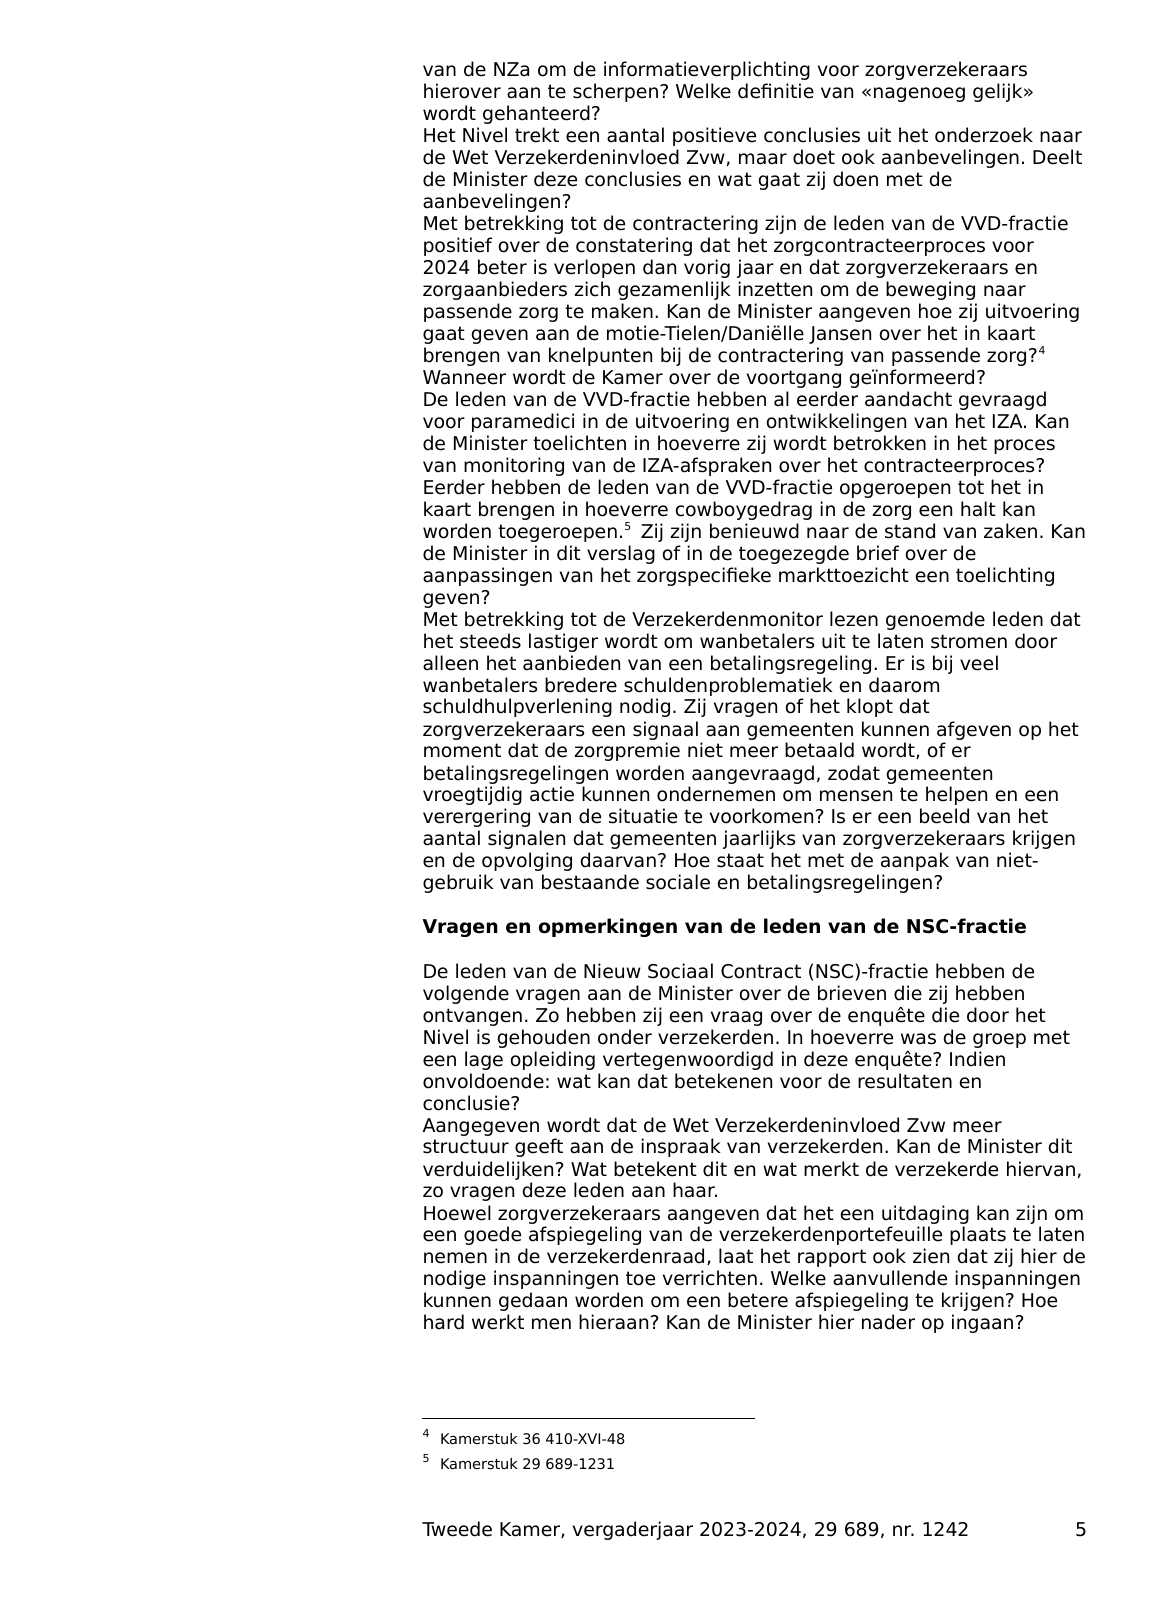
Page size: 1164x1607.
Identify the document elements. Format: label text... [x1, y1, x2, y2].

text Met betrekking tot de Verzekerdenmonitor lezen genoemde leden dat het steeds lastiger wordt om wanbetalers uit te laten stromen door alleen het aanbieden van een betalingsregeling. Er is bij veel wanbetalers bredere schuldenproblematiek en daarom schuldhulpverlening nodig. Zij vragen of het klopt dat zorgverzekeraars een signaal aan gemeenten kunnen afgeven op het moment dat de zorgpremie niet meer betaald wordt, of er betalingsregelingen worden aangevraagd, zodat gemeenten vroegtijdig actie kunnen ondernemen om mensen te helpen en een verergering van de situatie te voorkomen? Is er een beeld van het aantal signalen dat gemeenten jaarlijks van zorgverzekeraars krijgen en de opvolging daarvan? Hoe staat het met de aanpak van niet-gebruik van bestaande sociale en betalingsregelingen? [422, 608, 1087, 894]
text De leden van de VVD-fractie hebben al eerder aandacht gevraagd voor paramedici in de uitvoering en ontwikkelingen van het IZA. Kan de Minister toelichten in hoeverre zij wordt betrokken in het proces van monitoring van de IZA-afspraken over het contracteerproces? [422, 389, 1087, 477]
text Met betrekking tot de contractering zijn de leden van de VVD-fractie positief over de constatering dat het zorgcontracteerproces voor 2024 beter is verlopen dan vorig jaar en dat zorgverzekeraars en zorgaanbieders zich gezamenlijk inzetten om de beweging naar passende zorg te maken. Kan de Minister aangeven hoe zij uitvoering gaat geven aan de motie-Tielen/Daniëlle Jansen over het in kaart brengen van knelpunten bij de contractering van passende zorg? Wanneer wordt de Kamer over de voortgang geïnformeerd? [422, 213, 1087, 389]
text van de NZa om de informatieverplichting voor zorgverzekeraars hierover aan te scherpen? Welke definitie van «nagenoeg gelijk» wordt gehanteerd? [422, 59, 1087, 125]
text Kamerstuk 29 689-1231 [422, 1452, 1087, 1474]
text Het Nivel trekt een aantal positieve conclusies uit het onderzoek naar de Wet Verzekerdeninvloed Zvw, maar doet ook aanbevelingen. Deelt de Minister deze conclusies en wat gaat zij doen met de aanbevelingen? [422, 125, 1087, 213]
text Eerder hebben de leden van de VVD-fractie opgeroepen tot het in kaart brengen in hoeverre cowboygedrag in de zorg een halt kan worden toegeroepen. Zij zijn benieuwd naar de stand van zaken. Kan de Minister in dit verslag of in de toegezegde brief over de aanpassingen van het zorgspecifieke markttoezicht een toelichting geven? [422, 477, 1087, 608]
text Aangegeven wordt dat de Wet Verzekerdeninvloed Zvw meer structuur geeft aan de inspraak van verzekerden. Kan de Minister dit verduidelijken? Wat betekent dit en wat merkt de verzekerde hiervan, zo vragen deze leden aan haar. [422, 1114, 1087, 1202]
text De leden van de Nieuw Sociaal Contract (NSC)-fractie hebben de volgende vragen aan de Minister over de brieven die zij hebben ontvangen. Zo hebben zij een vraag over de enquête die door het Nivel is gehouden onder verzekerden. In hoeverre was de groep met een lage opleiding vertegenwoordigd in deze enquête? Indien onvoldoende: wat kan dat betekenen voor de resultaten en conclusie? [422, 961, 1087, 1114]
subtitle Vragen en opmerkingen van de leden van de NSC-fractie [422, 916, 1087, 938]
text Kamerstuk 36 410-XVI-48 [422, 1427, 1087, 1449]
text Hoewel zorgverzekeraars aangeven dat het een uitdaging kan zijn om een goede afspiegeling van de verzekerdenportefeuille plaats te laten nemen in de verzekerdenraad, laat het rapport ook zien dat zij hier de nodige inspanningen toe verrichten. Welke aanvullende inspanningen kunnen gedaan worden om een betere afspiegeling te krijgen? Hoe hard werkt men hieraan? Kan de Minister hier nader op ingaan? [422, 1202, 1087, 1334]
